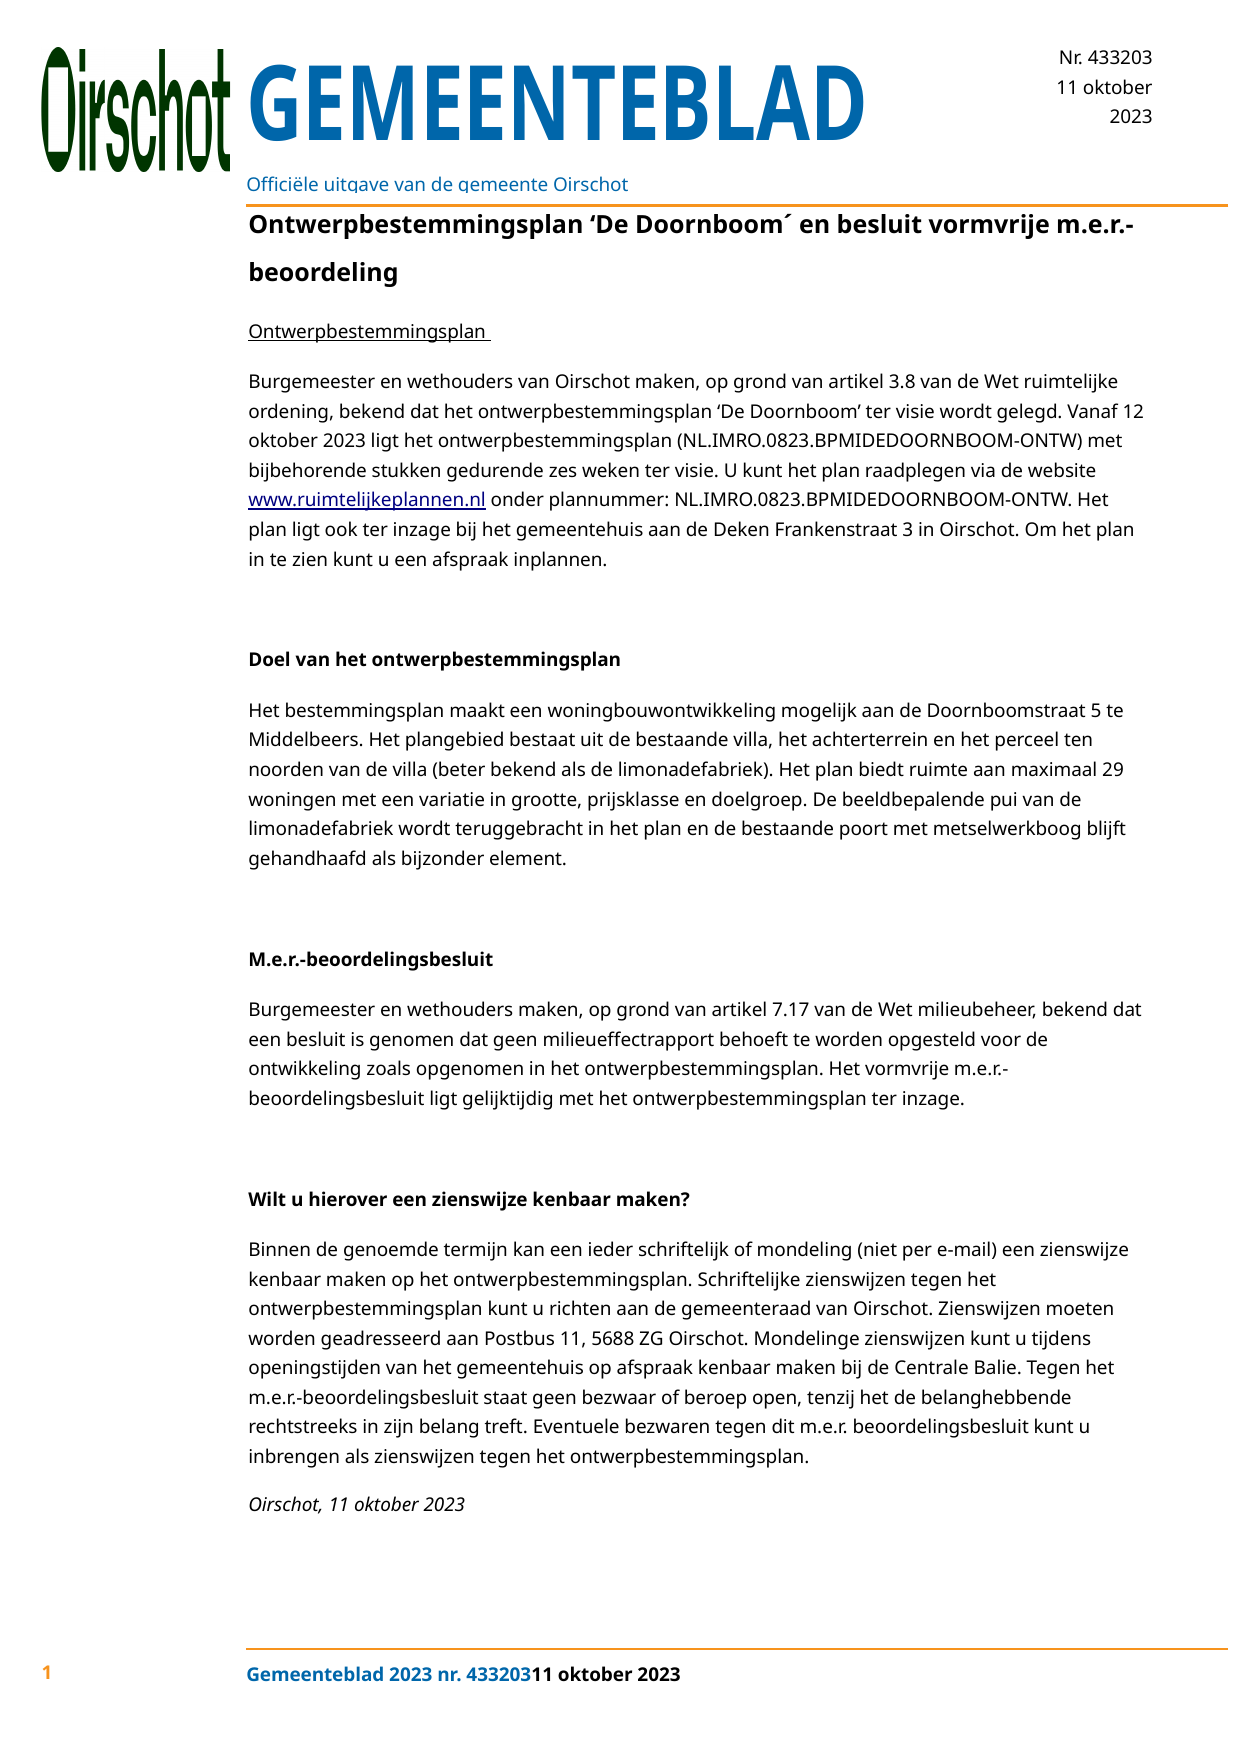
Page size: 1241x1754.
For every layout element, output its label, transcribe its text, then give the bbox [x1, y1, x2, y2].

text M.e.r.-beoordelingsbesluit [248, 946, 1152, 972]
picture [41, 47, 231, 172]
text Oirschot, 11 oktober 2023 [248, 1491, 1152, 1517]
text Wilt u hierover een zienswijze kenbaar maken? [248, 1186, 1152, 1212]
text Binnen de genoemde termijn kan een ieder schriftelijk of mondeling (niet per e-mail) een zienswijze kenbaar maken op het ontwerpbestemmingsplan. Schriftelijke zienswijzen tegen het ontwerpbestemmingsplan kunt u richten aan de gemeenteraad van Oirschot. Zienswijzen moeten worden geadresseerd aan Postbus 11, 5688 ZG Oirschot. Mondelinge zienswijzen kunt u tijdens openingstijden van het gemeentehuis op afspraak kenbaar maken bij de Centrale Balie. Tegen het m.e.r.-beoordelingsbesluit staat geen bezwaar of beroep open, tenzij het de belanghebbende rechtstreeks in zijn belang treft. Eventuele bezwaren tegen dit m.e.r. beoordelingsbesluit kunt u inbrengen als zienswijzen tegen het ontwerpbestemmingsplan. [248, 1236, 1152, 1469]
text Het bestemmingsplan maakt een woningbouwontwikkeling mogelijk aan de Doornboomstraat 5 te Middelbeers. Het plangebied bestaat uit de bestaande villa, het achterterrein en het perceel ten noorden van de villa (beter bekend als de limonadefabriek). Het plan biedt ruimte aan maximaal 29 woningen met een variatie in grootte, prijsklasse en doelgroep. De beeldbepalende pui van de limonadefabriek wordt teruggebracht in het plan en de bestaande poort met metselwerkboog blijft gehandhaafd als bijzonder element. [248, 697, 1152, 871]
text Burgemeester en wethouders maken, op grond van artikel 7.17 van de Wet milieubeheer, bekend dat een besluit is genomen dat geen milieueffectrapport behoeft te worden opgesteld voor de ontwikkeling zoals opgenomen in het ontwerpbestemmingsplan. Het vormvrije m.e.r.-beoordelingsbesluit ligt gelijktijdig met het ontwerpbestemmingsplan ter inzage. [248, 996, 1152, 1111]
text Burgemeester en wethouders van Oirschot maken, op grond van artikel 3.8 van de Wet ruimtelijke ordening, bekend dat het ontwerpbestemmingsplan ‘De Doornboom’ ter visie wordt gelegd. Vanaf 12 oktober 2023 ligt het ontwerpbestemmingsplan (NL.IMRO.0823.BPMIDEDOORNBOOM-ONTW) met bijbehorende stukken gedurende zes weken ter visie. U kunt het plan raadplegen via de website www.ruimtelijkeplannen.nl onder plannummer: NL.IMRO.0823.BPMIDEDOORNBOOM-ONTW. Het plan ligt ook ter inzage bij het gemeentehuis aan de Deken Frankenstraat 3 in Oirschot. Om het plan in te zien kunt u een afspraak inplannen. [248, 368, 1152, 572]
text Ontwerpbestemmingsplan ‘De Doornboom´ en besluit vormvrije m.e.r.-beoordeling [248, 207, 1152, 288]
text Ontwerpbestemmingsplan [248, 318, 1152, 344]
text Doel van het ontwerpbestemmingsplan [248, 647, 1152, 672]
